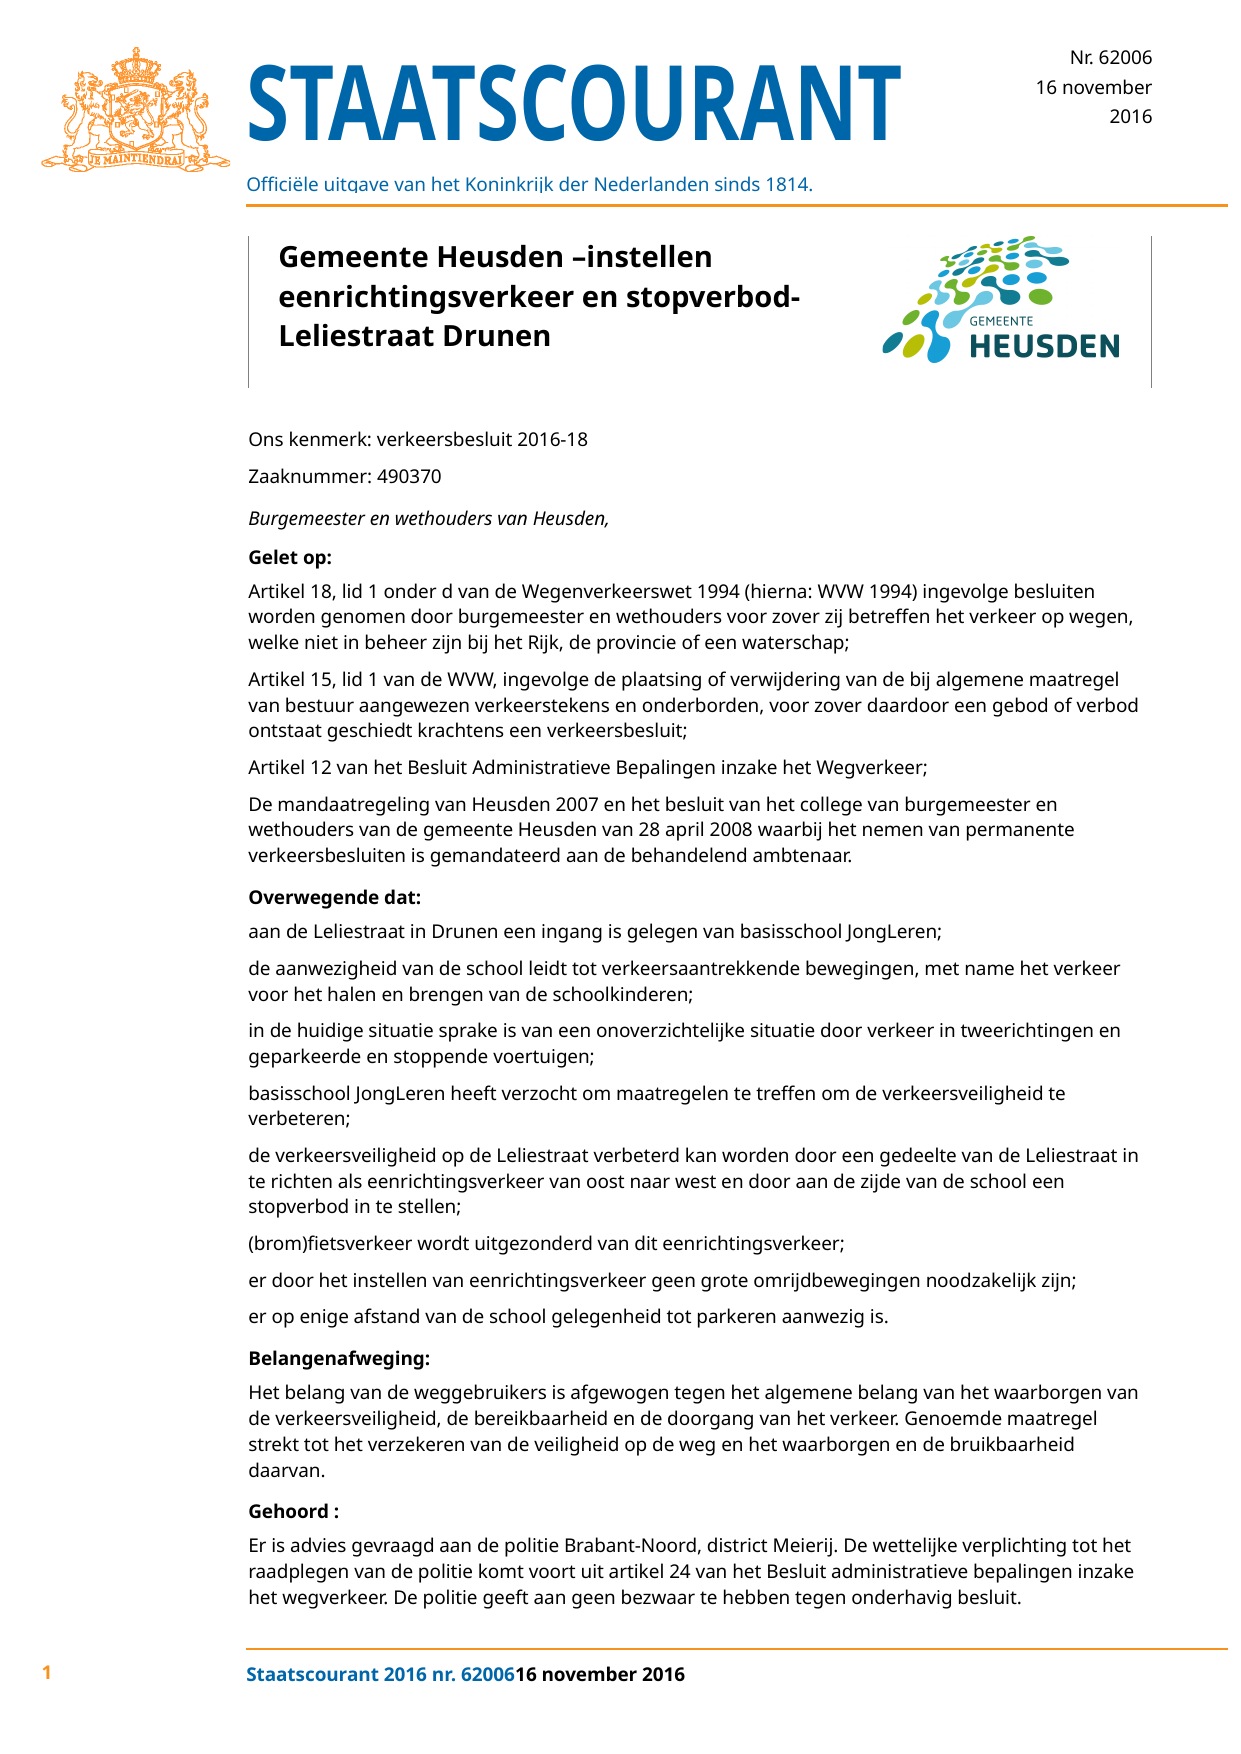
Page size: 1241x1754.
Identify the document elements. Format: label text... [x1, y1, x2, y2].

table_header Gemeente Heusden –instellen eenrichtingsverkeer en stopverbod-Leliestraat Drunen [249, 236, 850, 388]
text Belangenafweging: [248, 1346, 1152, 1371]
text (brom)fietsverkeer wordt uitgezonderd van dit eenrichtingsverkeer; [248, 1230, 1152, 1256]
text Het belang van de weggebruikers is afgewogen tegen het algemene belang van het waarborgen van de verkeersveiligheid, de bereikbaarheid en de doorgang van het verkeer. Genoemde maatregel strekt tot het verzekeren van de veiligheid op de weg en het waarborgen en de bruikbaarheid daarvan. [248, 1379, 1152, 1482]
text de aanwezigheid van de school leidt tot verkeersaantrekkende bewegingen, met name het verkeer voor het halen en brengen van de schoolkinderen; [248, 955, 1152, 1006]
text er op enige afstand van de school gelegenheid tot parkeren aanwezig is. [248, 1304, 1152, 1329]
text Burgemeester en wethouders van Heusden, [248, 505, 1152, 530]
text Artikel 15, lid 1 van de WVW, ingevolge de plaatsing of verwijdering van de bij algemene maatregel van bestuur aangewezen verkeerstekens en onderborden, voor zover daardoor een gebod of verbod ontstaat geschiedt krachtens een verkeersbesluit; [248, 666, 1152, 743]
text Artikel 12 van het Besluit Administratieve Bepalingen inzake het Wegverkeer; [248, 754, 1152, 780]
text aan de Leliestraat in Drunen een ingang is gelegen van basisschool JongLeren; [248, 918, 1152, 944]
text De mandaatregeling van Heusden 2007 en het besluit van het college van burgemeester en wethouders van de gemeente Heusden van 28 april 2008 waarbij het nemen van permanente verkeersbesluiten is gemandateerd aan de behandelend ambtenaar. [248, 791, 1152, 868]
table_header [850, 236, 1151, 388]
text Er is advies gevraagd aan de politie Brabant-Noord, district Meierij. De wettelijke verplichting tot het raadplegen van de politie komt voort uit artikel 24 van het Besluit administratieve bepalingen inzake het wegverkeer. De politie geeft aan geen bezwaar te hebben tegen onderhavig besluit. [248, 1533, 1152, 1610]
text de verkeersveiligheid op de Leliestraat verbeterd kan worden door een gedeelte van de Leliestraat in te richten als eenrichtingsverkeer van oost naar west en door aan de zijde van de school een stopverbod in te stellen; [248, 1142, 1152, 1219]
picture [882, 236, 1119, 363]
text in de huidige situatie sprake is van een onoverzichtelijke situatie door verkeer in tweerichtingen en geparkeerde en stoppende voertuigen; [248, 1017, 1152, 1069]
text basisschool JongLeren heeft verzocht om maatregelen te treffen om de verkeersveiligheid te verbeteren; [248, 1080, 1152, 1131]
text Gehoord : [248, 1499, 1152, 1524]
picture [41, 47, 231, 172]
text er door het instellen van eenrichtingsverkeer geen grote omrijdbewegingen noodzakelijk zijn; [248, 1267, 1152, 1293]
text Gelet op: [248, 544, 1152, 570]
text Zaaknummer: 490370 [248, 463, 1152, 488]
text Ons kenmerk: verkeersbesluit 2016-18 [248, 426, 1152, 452]
text Overwegende dat: [248, 884, 1152, 910]
text Artikel 18, lid 1 onder d van de Wegenverkeerswet 1994 (hierna: WVW 1994) ingevolge besluiten worden genomen door burgemeester en wethouders voor zover zij betreffen het verkeer op wegen, welke niet in beheer zijn bij het Rijk, de provincie of een waterschap; [248, 578, 1152, 655]
